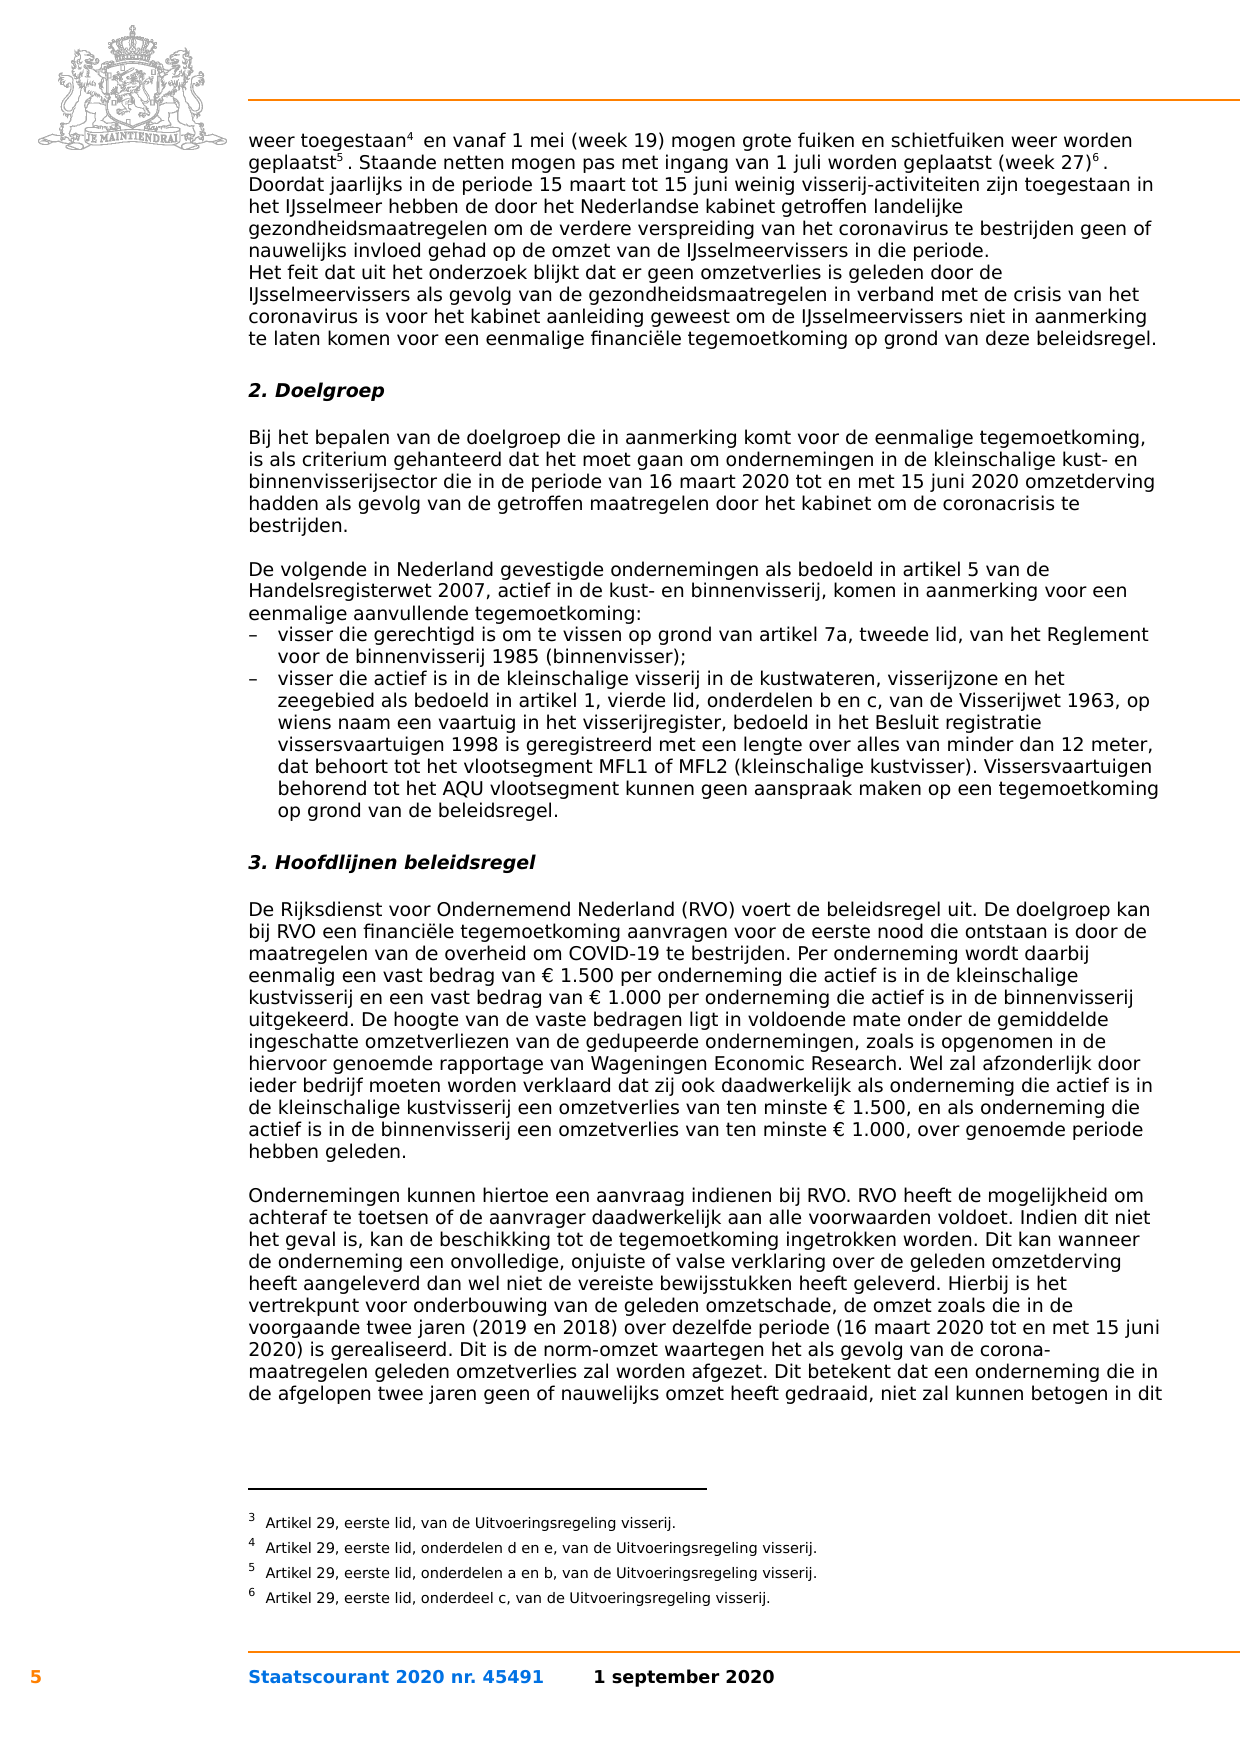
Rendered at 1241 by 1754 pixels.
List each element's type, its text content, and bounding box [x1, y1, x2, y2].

text Artikel 29, eerste lid, van de Uitvoeringsregeling visserij. [248, 1511, 1163, 1533]
text Artikel 29, eerste lid, onderdelen d en e, van de Uitvoeringsregeling visserij. [248, 1536, 1163, 1558]
text Artikel 29, eerste lid, onderdeel c, van de Uitvoeringsregeling visserij. [248, 1586, 1163, 1608]
text – visser die gerechtigd is om te vissen op grond van artikel 7a, tweede lid, van het Reglement voor de binnenvisserij 1985 (binnenvisser); [248, 624, 1163, 668]
text weer toegestaan en vanaf 1 mei (week 19) mogen grote fuiken en schietfuiken weer worden geplaatst. Staande netten mogen pas met ingang van 1 juli worden geplaatst (week 27). Doordat jaarlijks in de periode 15 maart tot 15 juni weinig visserij-activiteiten zijn toegestaan in het IJsselmeer hebben de door het Nederlandse kabinet getroffen landelijke gezondheidsmaatregelen om de verdere verspreiding van het coronavirus te bestrijden geen of nauwelijks invloed gehad op de omzet van de IJsselmeervissers in die periode. [248, 130, 1163, 262]
text Artikel 29, eerste lid, onderdelen a en b, van de Uitvoeringsregeling visserij. [248, 1561, 1163, 1583]
text – visser die actief is in de kleinschalige visserij in de kustwateren, visserijzone en het zeegebied als bedoeld in artikel 1, vierde lid, onderdelen b en c, van de Visserijwet 1963, op wiens naam een vaartuig in het visserijregister, bedoeld in het Besluit registratie vissersvaartuigen 1998 is geregistreerd met een lengte over alles van minder dan 12 meter, dat behoort tot het vlootsegment MFL1 of MFL2 (kleinschalige kustvisser). Vissersvaartuigen behorend tot het AQU vlootsegment kunnen geen aanspraak maken op een tegemoetkoming op grond van de beleidsregel. [248, 668, 1163, 822]
text Bij het bepalen van de doelgroep die in aanmerking komt voor de eenmalige tegemoetkoming, is als criterium gehanteerd dat het moet gaan om ondernemingen in de kleinschalige kust- en binnenvisserijsector die in de periode van 16 maart 2020 tot en met 15 juni 2020 omzetderving hadden als gevolg van de getroffen maatregelen door het kabinet om de coronacrisis te bestrijden. [248, 427, 1163, 537]
picture [38, 25, 227, 150]
subtitle 3. Hoofdlijnen beleidsregel [248, 852, 1163, 874]
subtitle 2. Doelgroep [248, 380, 1163, 402]
text De Rijksdienst voor Ondernemend Nederland (RVO) voert de beleidsregel uit. De doelgroep kan bij RVO een financiële tegemoetkoming aanvragen voor de eerste nood die ontstaan is door de maatregelen van de overheid om COVID-19 te bestrijden. Per onderneming wordt daarbij eenmalig een vast bedrag van € 1.500 per onderneming die actief is in de kleinschalige kustvisserij en een vast bedrag van € 1.000 per onderneming die actief is in de binnenvisserij uitgekeerd. De hoogte van de vaste bedragen ligt in voldoende mate onder de gemiddelde ingeschatte omzetverliezen van de gedupeerde ondernemingen, zoals is opgenomen in de hiervoor genoemde rapportage van Wageningen Economic Research. Wel zal afzonderlijk door ieder bedrijf moeten worden verklaard dat zij ook daadwerkelijk als onderneming die actief is in de kleinschalige kustvisserij een omzetverlies van ten minste € 1.500, en als onderneming die actief is in de binnenvisserij een omzetverlies van ten minste € 1.000, over genoemde periode hebben geleden. [248, 899, 1163, 1163]
text De volgende in Nederland gevestigde ondernemingen als bedoeld in artikel 5 van de Handelsregisterwet 2007, actief in de kust- en binnenvisserij, komen in aanmerking voor een eenmalige aanvullende tegemoetkoming: [248, 558, 1163, 624]
text Het feit dat uit het onderzoek blijkt dat er geen omzetverlies is geleden door de IJsselmeervissers als gevolg van de gezondheidsmaatregelen in verband met de crisis van het coronavirus is voor het kabinet aanleiding geweest om de IJsselmeervissers niet in aanmerking te laten komen voor een eenmalige financiële tegemoetkoming op grond van deze beleidsregel. [248, 262, 1163, 350]
text Ondernemingen kunnen hiertoe een aanvraag indienen bij RVO. RVO heeft de mogelijkheid om achteraf te toetsen of de aanvrager daadwerkelijk aan alle voorwaarden voldoet. Indien dit niet het geval is, kan de beschikking tot de tegemoetkoming ingetrokken worden. Dit kan wanneer de onderneming een onvolledige, onjuiste of valse verklaring over de geleden omzetderving heeft aangeleverd dan wel niet de vereiste bewijsstukken heeft geleverd. Hierbij is het vertrekpunt voor onderbouwing van de geleden omzetschade, de omzet zoals die in de voorgaande twee jaren (2019 en 2018) over dezelfde periode (16 maart 2020 tot en met 15 juni 2020) is gerealiseerd. Dit is de norm-omzet waartegen het als gevolg van de corona-maatregelen geleden omzetverlies zal worden afgezet. Dit betekent dat een onderneming die in de afgelopen twee jaren geen of nauwelijks omzet heeft gedraaid, niet zal kunnen betogen in dit [248, 1185, 1163, 1404]
